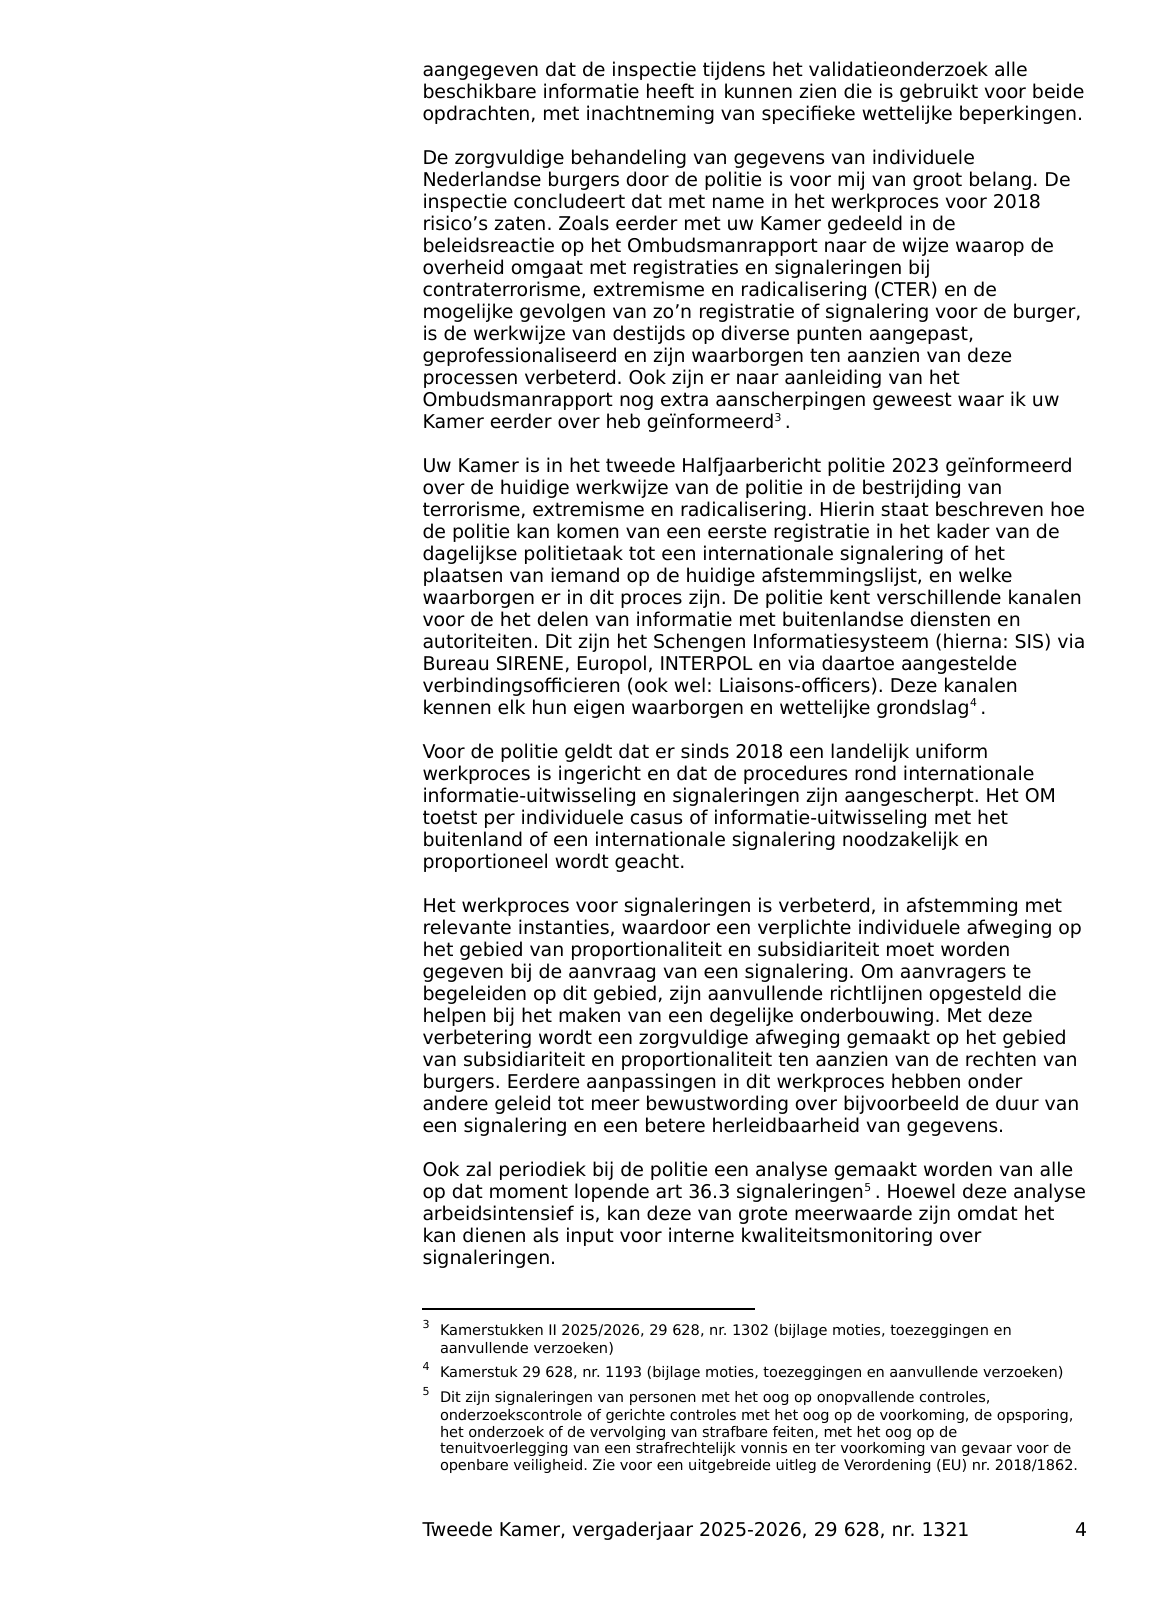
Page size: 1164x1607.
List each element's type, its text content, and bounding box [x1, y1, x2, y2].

text De zorgvuldige behandeling van gegevens van individuele Nederlandse burgers door de politie is voor mij van groot belang. De inspectie concludeert dat met name in het werkproces voor 2018 risico’s zaten. Zoals eerder met uw Kamer gedeeld in de beleidsreactie op het Ombudsmanrapport naar de wijze waarop de overheid omgaat met registraties en signaleringen bij contraterrorisme, extremisme en radicalisering (CTER) en de mogelijke gevolgen van zo’n registratie of signalering voor de burger, is de werkwijze van destijds op diverse punten aangepast, geprofessionaliseerd en zijn waarborgen ten aanzien van deze processen verbeterd. Ook zijn er naar aanleiding van het Ombudsmanrapport nog extra aanscherpingen geweest waar ik uw Kamer eerder over heb geïnformeerd. [422, 147, 1087, 433]
text Kamerstukken II 2025/2026, 29 628, nr. 1302 (bijlage moties, toezeggingen en aanvullende verzoeken) [422, 1318, 1087, 1357]
text Uw Kamer is in het tweede Halfjaarbericht politie 2023 geïnformeerd over de huidige werkwijze van de politie in de bestrijding van terrorisme, extremisme en radicalisering. Hierin staat beschreven hoe de politie kan komen van een eerste registratie in het kader van de dagelijkse politietaak tot een internationale signalering of het plaatsen van iemand op de huidige afstemmingslijst, en welke waarborgen er in dit proces zijn. De politie kent verschillende kanalen voor de het delen van informatie met buitenlandse diensten en autoriteiten. Dit zijn het Schengen Informatiesysteem (hierna: SIS) via Bureau SIRENE, Europol, INTERPOL en via daartoe aangestelde verbindingsofficieren (ook wel: Liaisons-officers). Deze kanalen kennen elk hun eigen waarborgen en wettelijke grondslag. [422, 455, 1087, 719]
text Kamerstuk 29 628, nr. 1193 (bijlage moties, toezeggingen en aanvullende verzoeken) [422, 1360, 1087, 1382]
text Het werkproces voor signaleringen is verbeterd, in afstemming met relevante instanties, waardoor een verplichte individuele afweging op het gebied van proportionaliteit en subsidiariteit moet worden gegeven bij de aanvraag van een signalering. Om aanvragers te begeleiden op dit gebied, zijn aanvullende richtlijnen opgesteld die helpen bij het maken van een degelijke onderbouwing. Met deze verbetering wordt een zorgvuldige afweging gemaakt op het gebied van subsidiariteit en proportionaliteit ten aanzien van de rechten van burgers. Eerdere aanpassingen in dit werkproces hebben onder andere geleid tot meer bewustwording over bijvoorbeeld de duur van een signalering en een betere herleidbaarheid van gegevens. [422, 895, 1087, 1137]
text Dit zijn signaleringen van personen met het oog op onopvallende controles, onderzoekscontrole of gerichte controles met het oog op de voorkoming, de opsporing, het onderzoek of de vervolging van strafbare feiten, met het oog op de tenuitvoerlegging van een strafrechtelijk vonnis en ter voorkoming van gevaar voor de openbare veiligheid. Zie voor een uitgebreide uitleg de Verordening (EU) nr. 2018/1862. [422, 1385, 1087, 1474]
text aangegeven dat de inspectie tijdens het validatieonderzoek alle beschikbare informatie heeft in kunnen zien die is gebruikt voor beide opdrachten, met inachtneming van specifieke wettelijke beperkingen. [422, 59, 1087, 125]
text Voor de politie geldt dat er sinds 2018 een landelijk uniform werkproces is ingericht en dat de procedures rond internationale informatie-uitwisseling en signaleringen zijn aangescherpt. Het OM toetst per individuele casus of informatie-uitwisseling met het buitenland of een internationale signalering noodzakelijk en proportioneel wordt geacht. [422, 741, 1087, 873]
text Ook zal periodiek bij de politie een analyse gemaakt worden van alle op dat moment lopende art 36.3 signaleringen. Hoewel deze analyse arbeidsintensief is, kan deze van grote meerwaarde zijn omdat het kan dienen als input voor interne kwaliteitsmonitoring over signaleringen. [422, 1159, 1087, 1269]
